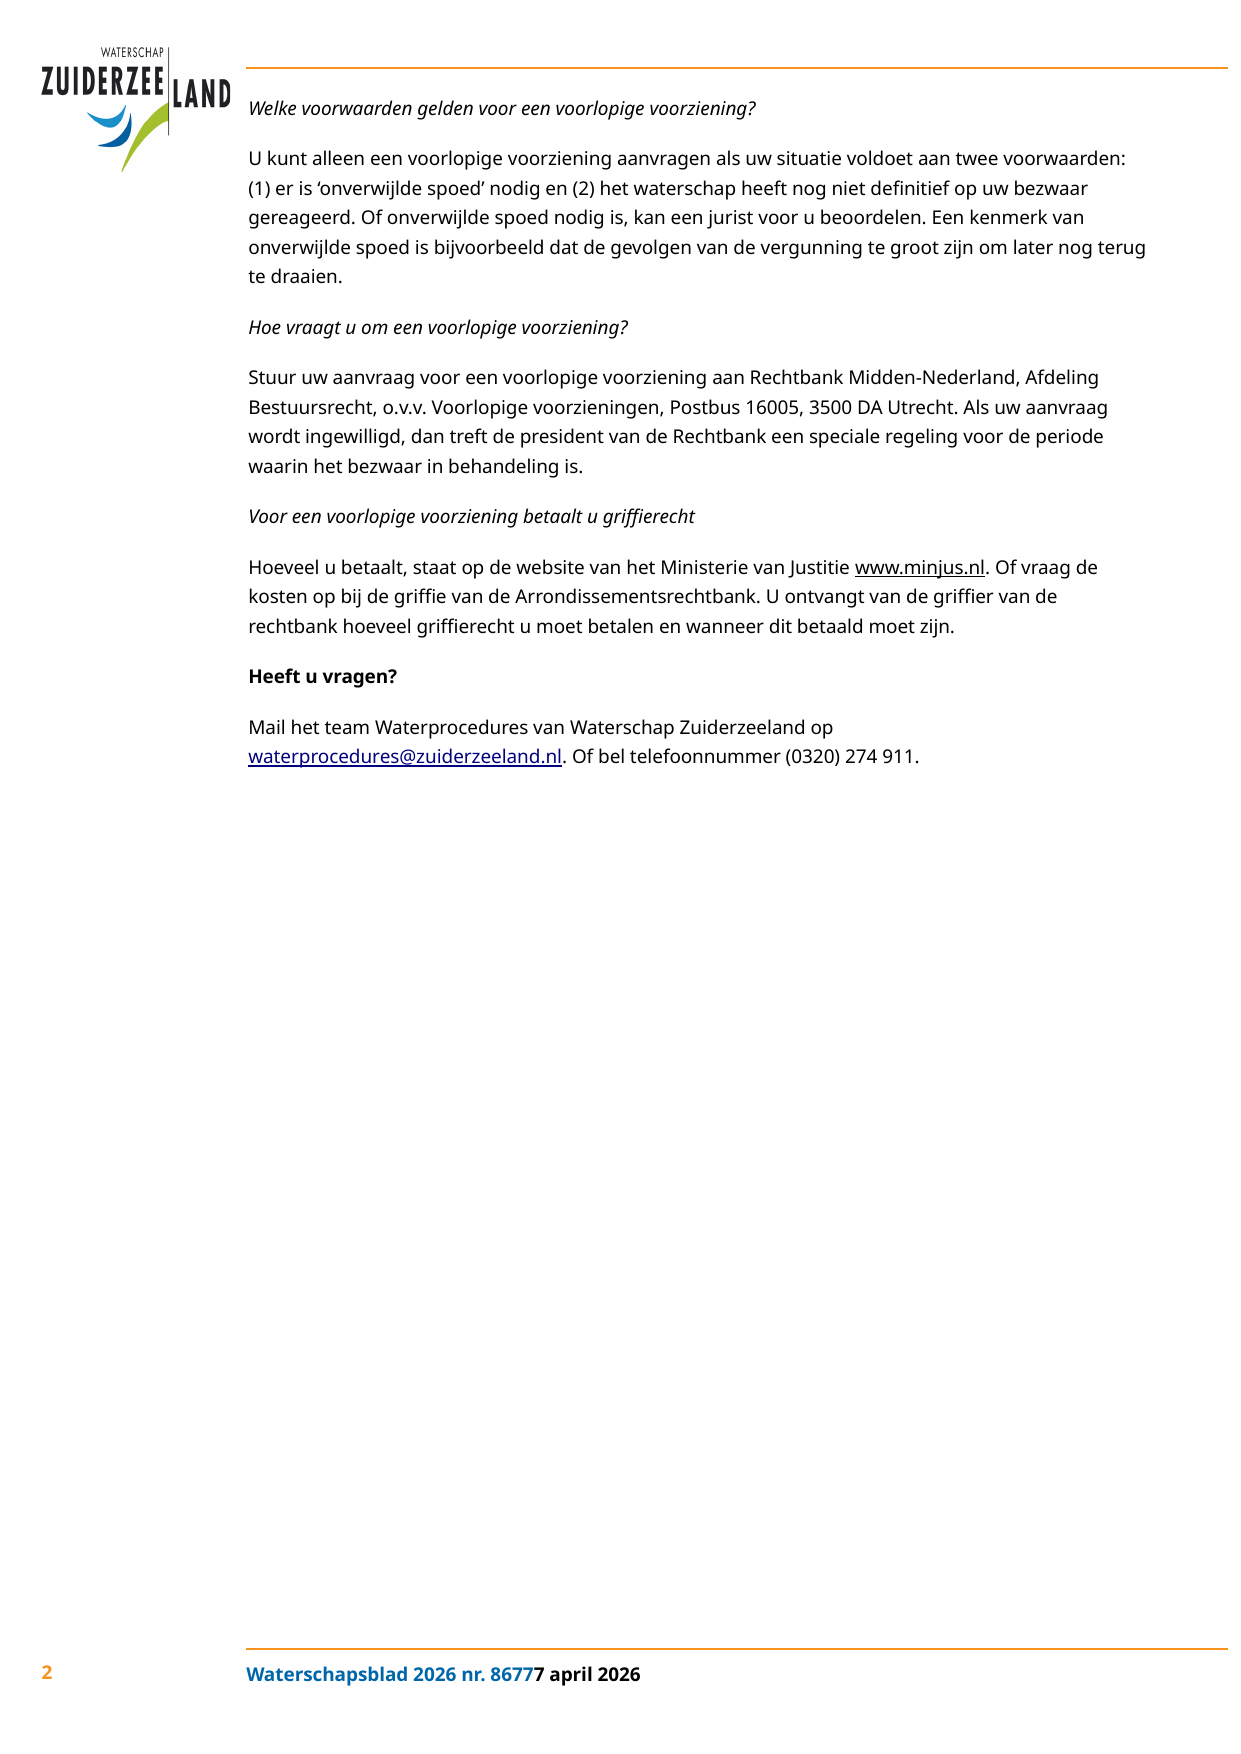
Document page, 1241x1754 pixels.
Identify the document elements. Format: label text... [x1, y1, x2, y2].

text Hoeveel u betaalt, staat op de website van het Ministerie van Justitie www.minjus.nl. Of vraag de kosten op bij de griffie van de Arrondissementsrechtbank. U ontvangt van de griffier van de rechtbank hoeveel griffierecht u moet betalen en wanneer dit betaald moet zijn. [248, 554, 1152, 639]
text Stuur uw aanvraag voor een voorlopige voorziening aan Rechtbank Midden-Nederland, Afdeling Bestuursrecht, o.v.v. Voorlopige voorzieningen, Postbus 16005, 3500 DA Utrecht. Als uw aanvraag wordt ingewilligd, dan treft de president van de Rechtbank een speciale regeling voor de periode waarin het bezwaar in behandeling is. [248, 364, 1152, 479]
text Mail het team Waterprocedures van Waterschap Zuiderzeeland op waterprocedures@zuiderzeeland.nl. Of bel telefoonnummer (0320) 274 911. [248, 714, 1152, 769]
text Voor een voorlopige voorziening betaalt u griffierecht [248, 503, 1152, 529]
text Heeft u vragen? [248, 663, 1152, 689]
text Hoe vraagt u om een voorlopige voorziening? [248, 314, 1152, 340]
picture [41, 47, 231, 172]
text Welke voorwaarden gelden voor een voorlopige voorziening? [248, 95, 1152, 121]
text U kunt alleen een voorlopige voorziening aanvragen als uw situatie voldoet aan twee voorwaarden: (1) er is ‘onverwijlde spoed’ nodig en (2) het waterschap heeft nog niet definitief op uw bezwaar gereageerd. Of onverwijlde spoed nodig is, kan een jurist voor u beoordelen. Een kenmerk van onverwijlde spoed is bijvoorbeeld dat de gevolgen van de vergunning te groot zijn om later nog terug te draaien. [248, 145, 1152, 289]
